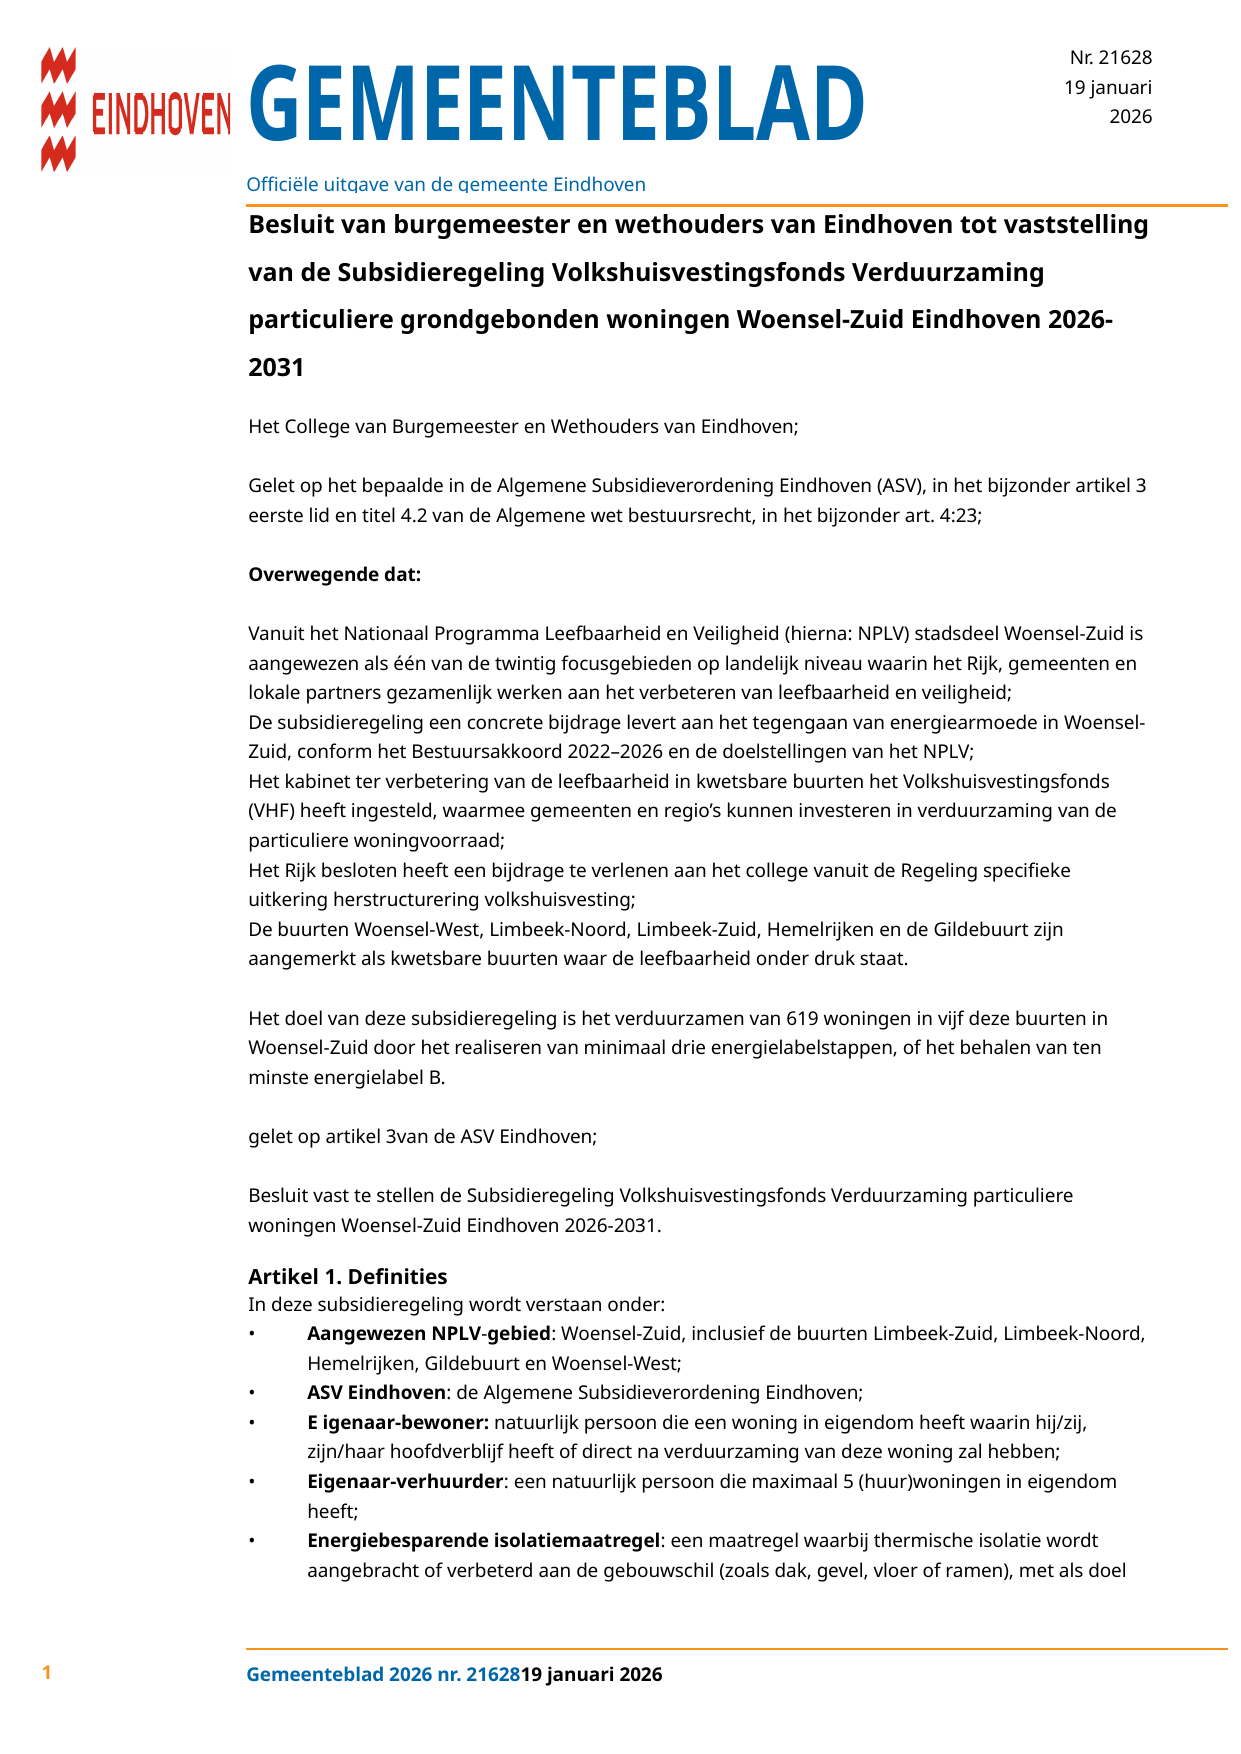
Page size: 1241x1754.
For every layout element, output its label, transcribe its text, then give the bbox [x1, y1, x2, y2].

text In deze subsidieregeling wordt verstaan onder: [248, 1291, 1152, 1316]
picture [41, 47, 231, 172]
text Het College van Burgemeester en Wethouders van Eindhoven; [248, 413, 1152, 439]
text Vanuit het Nationaal Programma Leefbaarheid en Veiligheid (hierna: NPLV) stadsdeel Woensel-Zuid is aangewezen als één van de twintig focusgebieden op landelijk niveau waarin het Rijk, gemeenten en lokale partners gezamenlijk werken aan het verbeteren van leefbaarheid en veiligheid; [248, 620, 1152, 705]
list Energiebesparende isolatiemaatregel: een maatregel waarbij thermische isolatie wordt aangebracht of verbeterd aan de gebouwschil (zoals dak, gevel, vloer of ramen), met als doel [248, 1527, 1152, 1583]
text De subsidieregeling een concrete bijdrage levert aan het tegengaan van energiearmoede in Woensel-Zuid, conform het Bestuursakkoord 2022–2026 en de doelstellingen van het NPLV; [248, 709, 1152, 764]
text gelet op artikel 3van de ASV Eindhoven; [248, 1123, 1152, 1149]
list Eigenaar-verhuurder: een natuurlijk persoon die maximaal 5 (huur)woningen in eigendom heeft; [248, 1468, 1152, 1523]
text Het kabinet ter verbetering van de leefbaarheid in kwetsbare buurten het Volkshuisvestingsfonds (VHF) heeft ingesteld, waarmee gemeenten en regio’s kunnen investeren in verduurzaming van de particuliere woningvoorraad; [248, 768, 1152, 853]
text De buurten Woensel-West, Limbeek-Noord, Limbeek-Zuid, Hemelrijken en de Gildebuurt zijn aangemerkt als kwetsbare buurten waar de leefbaarheid onder druk staat. [248, 916, 1152, 971]
list E igenaar-bewoner: natuurlijk persoon die een woning in eigendom heeft waarin hij/zij, zijn/haar hoofdverblijf heeft of direct na verduurzaming van deze woning zal hebben; [248, 1409, 1152, 1464]
text Het Rijk besloten heeft een bijdrage te verlenen aan het college vanuit de Regeling specifieke uitkering herstructurering volkshuisvesting; [248, 857, 1152, 912]
text Overwegende dat: [248, 561, 1152, 587]
text Besluit van burgemeester en wethouders van Eindhoven tot vaststelling van de Subsidieregeling Volkshuisvestingsfonds Verduurzaming particuliere grondgebonden woningen Woensel-Zuid Eindhoven 2026-2031 [248, 207, 1152, 384]
text Het doel van deze subsidieregeling is het verduurzamen van 619 woningen in vijf deze buurten in Woensel-Zuid door het realiseren van minimaal drie energielabelstappen, of het behalen van ten minste energielabel B. [248, 1005, 1152, 1090]
list Aangewezen NPLV-gebied: Woensel-Zuid, inclusief de buurten Limbeek-Zuid, Limbeek-Noord, Hemelrijken, Gildebuurt en Woensel-West; [248, 1320, 1152, 1376]
list ASV Eindhoven: de Algemene Subsidieverordening Eindhoven; [248, 1379, 1152, 1405]
text Besluit vast te stellen de Subsidieregeling Volkshuisvestingsfonds Verduurzaming particuliere woningen Woensel-Zuid Eindhoven 2026-2031. [248, 1182, 1152, 1238]
text Gelet op het bepaalde in de Algemene Subsidieverordening Eindhoven (ASV), in het bijzonder artikel 3 eerste lid en titel 4.2 van de Algemene wet bestuursrecht, in het bijzonder art. 4:23; [248, 472, 1152, 528]
text Artikel 1. Definities [248, 1262, 1152, 1291]
